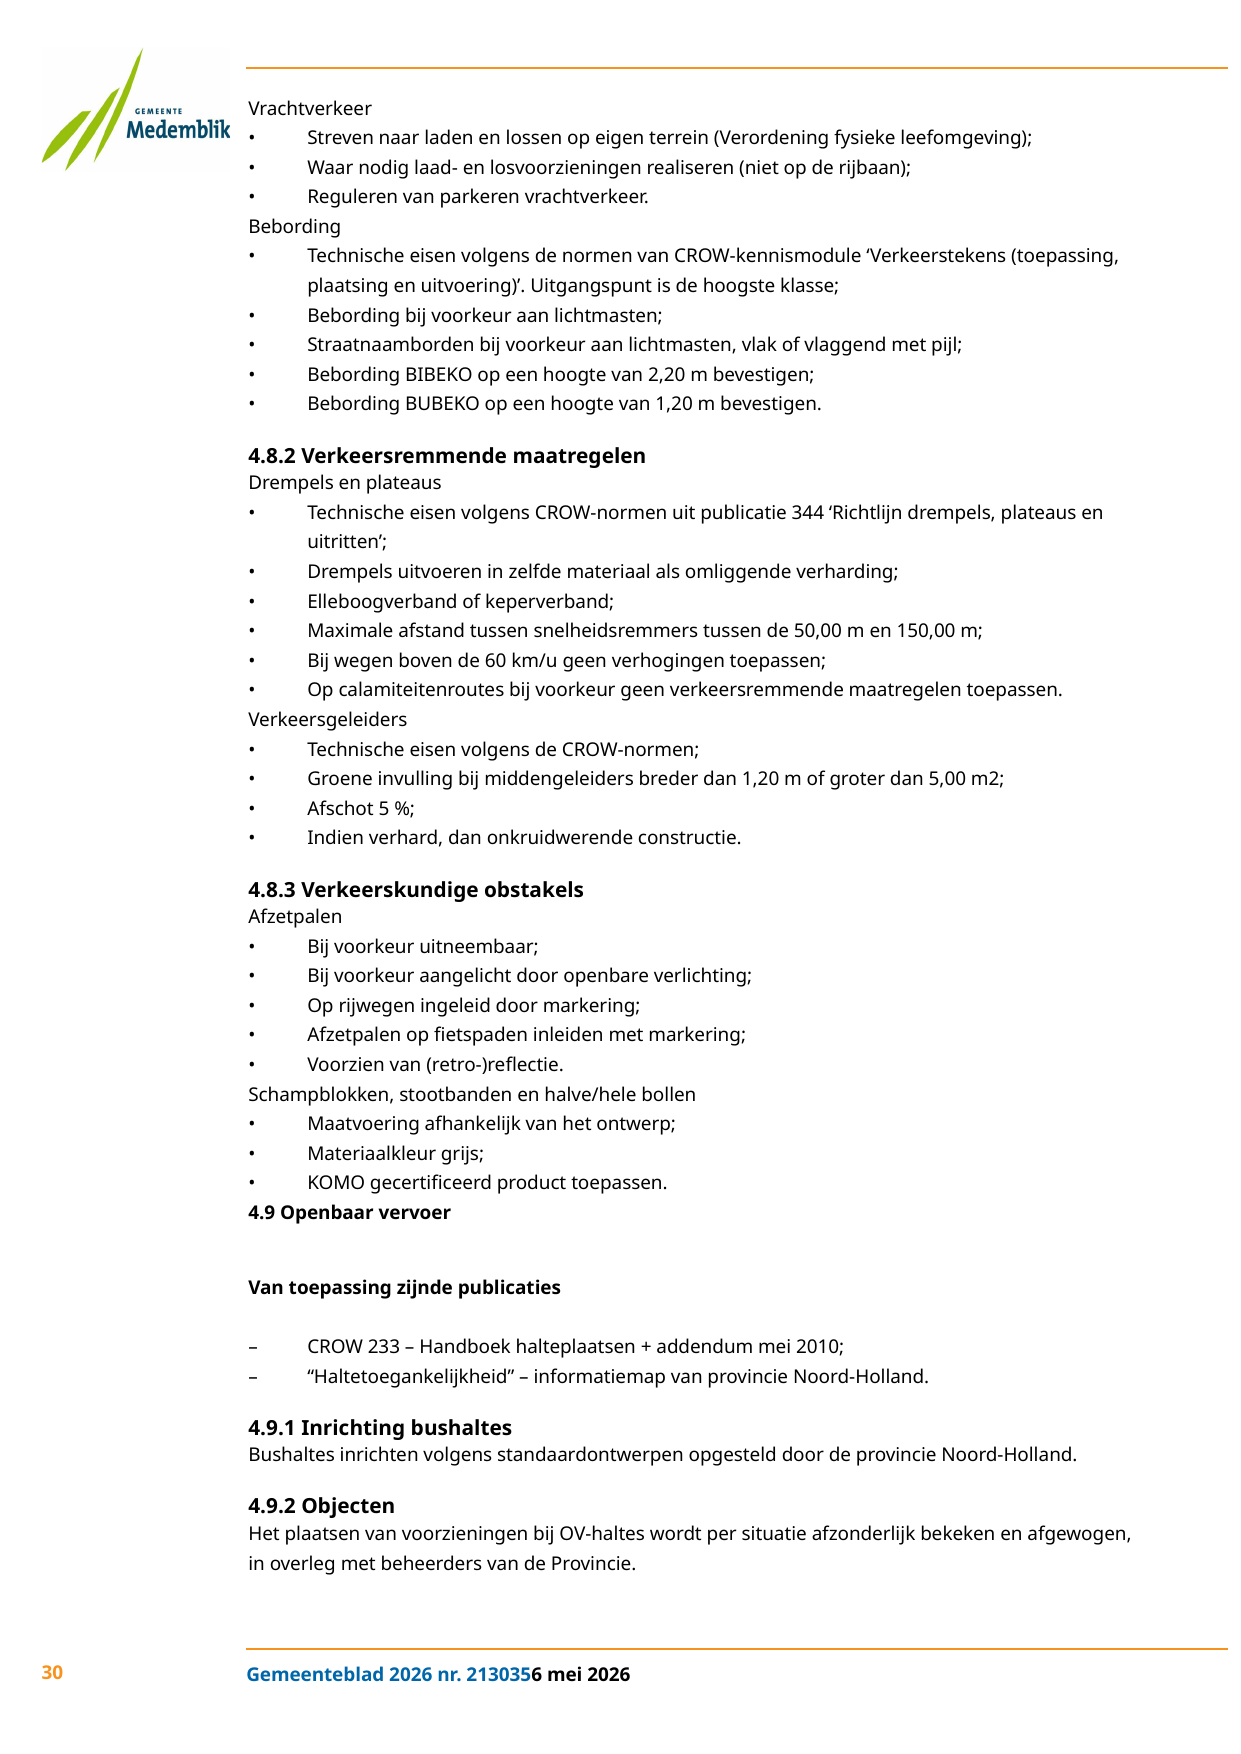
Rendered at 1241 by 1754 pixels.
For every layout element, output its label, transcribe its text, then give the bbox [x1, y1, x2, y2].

text 4.8.2 Verkeersremmende maatregelen [248, 441, 1152, 469]
list Bebording BUBEKO op een hoogte van 1,20 m bevestigen. [248, 391, 1152, 416]
list KOMO gecertificeerd product toepassen. [248, 1169, 1152, 1195]
text Afzetpalen [248, 903, 1152, 929]
picture [41, 47, 231, 172]
list Indien verhard, dan onkruidwerende constructie. [248, 824, 1152, 850]
list Afzetpalen op fietspaden inleiden met markering; [248, 1022, 1152, 1047]
list Streven naar laden en lossen op eigen terrein (Verordening fysieke leefomgeving); [248, 124, 1152, 150]
text 4.9 Openbaar vervoer [248, 1199, 1152, 1225]
list Reguleren van parkeren vrachtverkeer. [248, 183, 1152, 209]
list Waar nodig laad- en losvoorzieningen realiseren (niet op de rijbaan); [248, 154, 1152, 180]
text Vrachtverkeer [248, 95, 1152, 121]
table_header Van toepassing zijnde publicaties CROW 233 – Handboek halteplaatsen + addendum mei 2010; “Haltetoegankelijkheid” – informatiemap van provincie Noord-Holland. [248, 1274, 1152, 1389]
text Het plaatsen van voorzieningen bij OV-haltes wordt per situatie afzonderlijk bekeken en afgewogen, in overleg met beheerders van de Provincie. [248, 1520, 1152, 1575]
text 4.9.1 Inrichting bushaltes [248, 1413, 1152, 1441]
text 4.8.3 Verkeerskundige obstakels [248, 875, 1152, 903]
text Bebording [248, 213, 1152, 239]
list Bij wegen boven de 60 km/u geen verhogingen toepassen; [248, 647, 1152, 673]
list Bebording bij voorkeur aan lichtmasten; [248, 302, 1152, 328]
text Verkeersgeleiders [248, 706, 1152, 732]
list Groene invulling bij middengeleiders breder dan 1,20 m of groter dan 5,00 m2; [248, 765, 1152, 791]
text 4.9.2 Objecten [248, 1492, 1152, 1520]
text Schampblokken, stootbanden en halve/hele bollen [248, 1081, 1152, 1107]
list Bebording BIBEKO op een hoogte van 2,20 m bevestigen; [248, 361, 1152, 387]
list Voorzien van (retro-)reflectie. [248, 1051, 1152, 1077]
list Maximale afstand tussen snelheidsremmers tussen de 50,00 m en 150,00 m; [248, 617, 1152, 643]
list Technische eisen volgens CROW-normen uit publicatie 344 ‘Richtlijn drempels, plateaus en uitritten’; [248, 499, 1152, 554]
list Bij voorkeur aangelicht door openbare verlichting; [248, 962, 1152, 988]
list Op calamiteitenroutes bij voorkeur geen verkeersremmende maatregelen toepassen. [248, 677, 1152, 702]
list Technische eisen volgens de CROW-normen; [248, 736, 1152, 761]
list Maatvoering afhankelijk van het ontwerp; [248, 1110, 1152, 1136]
text Bushaltes inrichten volgens standaardontwerpen opgesteld door de provincie Noord-Holland. [248, 1441, 1152, 1467]
list Straatnaamborden bij voorkeur aan lichtmasten, vlak of vlaggend met pijl; [248, 331, 1152, 357]
list Technische eisen volgens de normen van CROW-kennismodule ‘Verkeerstekens (toepassing, plaatsing en uitvoering)’. Uitgangspunt is de hoogste klasse; [248, 243, 1152, 298]
list Materiaalkleur grijs; [248, 1140, 1152, 1166]
list Bij voorkeur uitneembaar; [248, 933, 1152, 959]
list Afschot 5 %; [248, 795, 1152, 821]
list Drempels uitvoeren in zelfde materiaal als omliggende verharding; [248, 558, 1152, 584]
list Op rijwegen ingeleid door markering; [248, 992, 1152, 1018]
text Drempels en plateaus [248, 469, 1152, 495]
list Elleboogverband of keperverband; [248, 588, 1152, 613]
